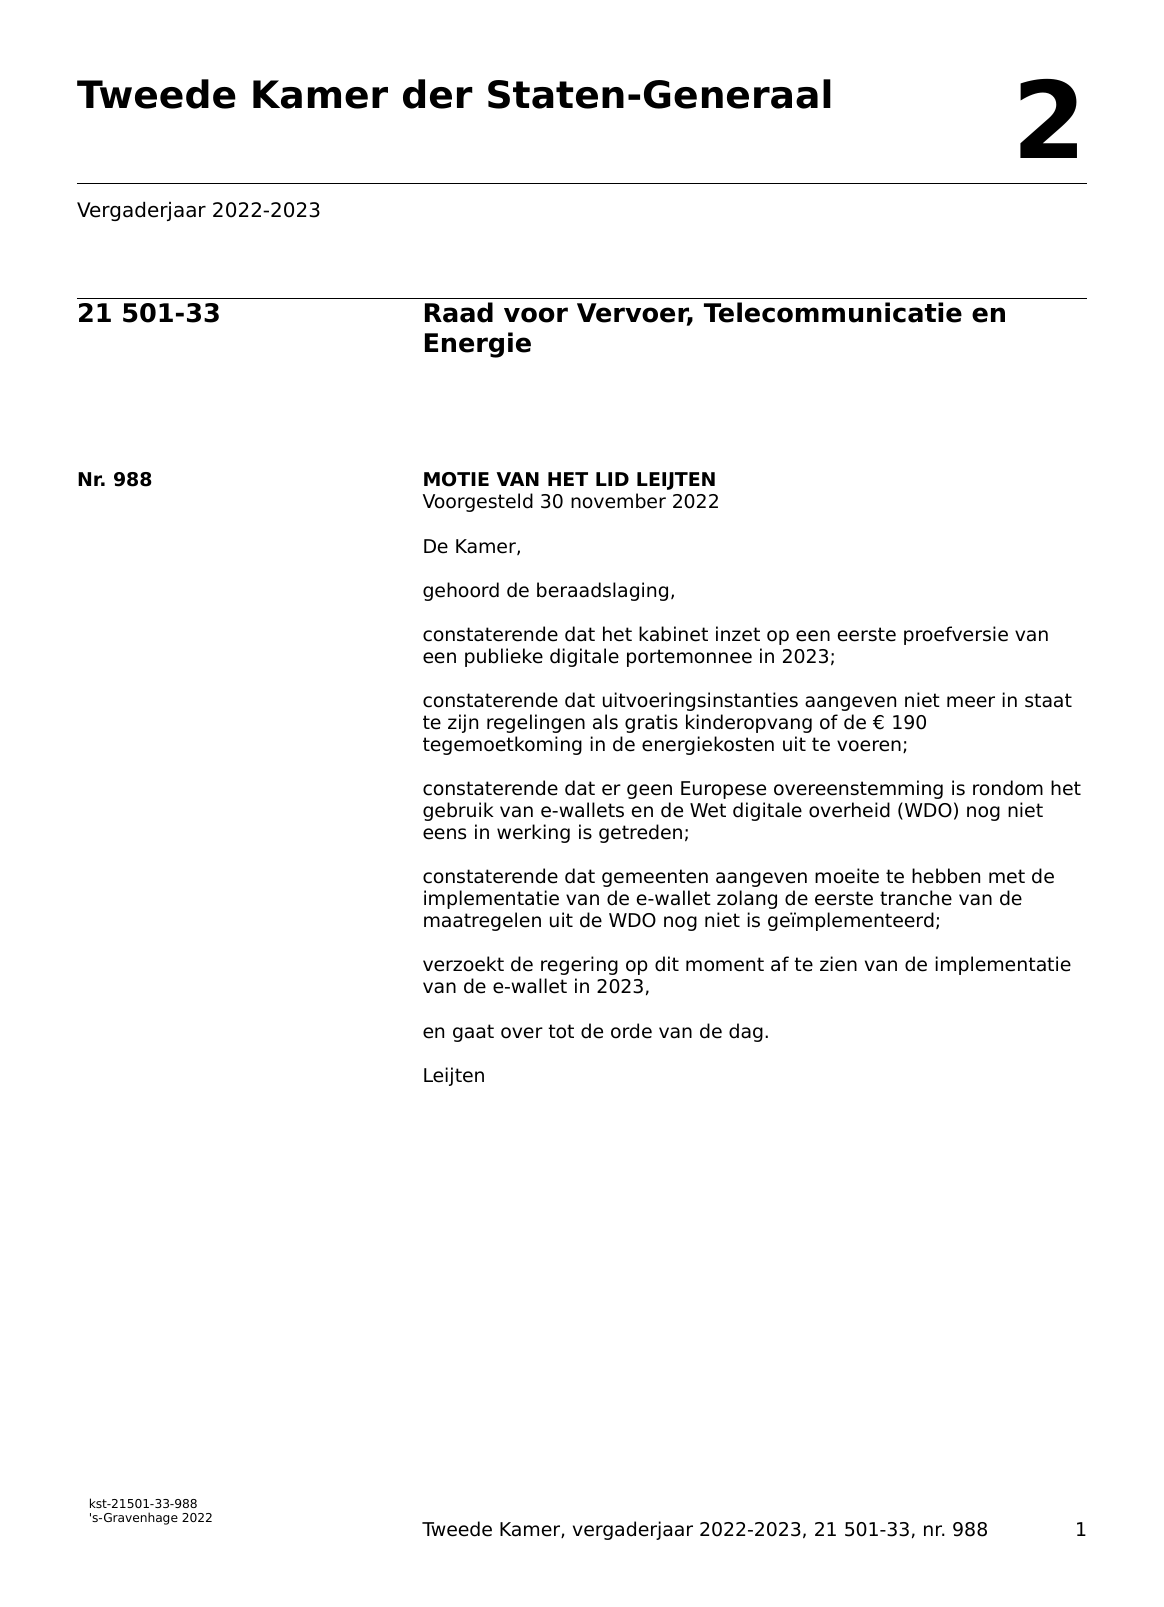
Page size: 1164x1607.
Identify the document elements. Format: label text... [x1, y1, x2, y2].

text verzoekt de regering op dit moment af te zien van de implementatie van de e-wallet in 2023, [422, 954, 1087, 998]
text 's-Gravenhage 2022 [88, 1511, 323, 1525]
table_header Tweede Kamer der Staten-Generaal [77, 59, 886, 183]
text en gaat over tot de orde van de dag. [422, 1021, 1087, 1042]
subtitle 21 501-33 Raad voor Vervoer, Telecommunicatie en Energie [77, 299, 1087, 358]
table_header 2 [886, 59, 1087, 183]
text constaterende dat er geen Europese overeenstemming is rondom het gebruik van e-wallets en de Wet digitale overheid (WDO) nog niet eens in werking is getreden; [422, 778, 1087, 844]
text constaterende dat het kabinet inzet op een eerste proefversie van een publieke digitale portemonnee in 2023; [422, 624, 1087, 668]
text Voorgesteld 30 november 2022 [422, 491, 1087, 513]
text gehoord de beraadslaging, [422, 580, 1087, 602]
text Leijten [422, 1065, 1087, 1087]
subtitle Nr. 988 MOTIE VAN HET LID LEIJTEN [77, 469, 1087, 491]
text constaterende dat uitvoeringsinstanties aangeven niet meer in staat te zijn regelingen als gratis kinderopvang of de € 190 tegemoetkoming in de energiekosten uit te voeren; [422, 690, 1087, 756]
text kst-21501-33-988 [88, 1497, 323, 1511]
text De Kamer, [422, 536, 1087, 557]
text constaterende dat gemeenten aangeven moeite te hebben met de implementatie van de e-wallet zolang de eerste tranche van de maatregelen uit de WDO nog niet is geïmplementeerd; [422, 866, 1087, 932]
table_cell Vergaderjaar 2022-2023 [77, 184, 1087, 298]
